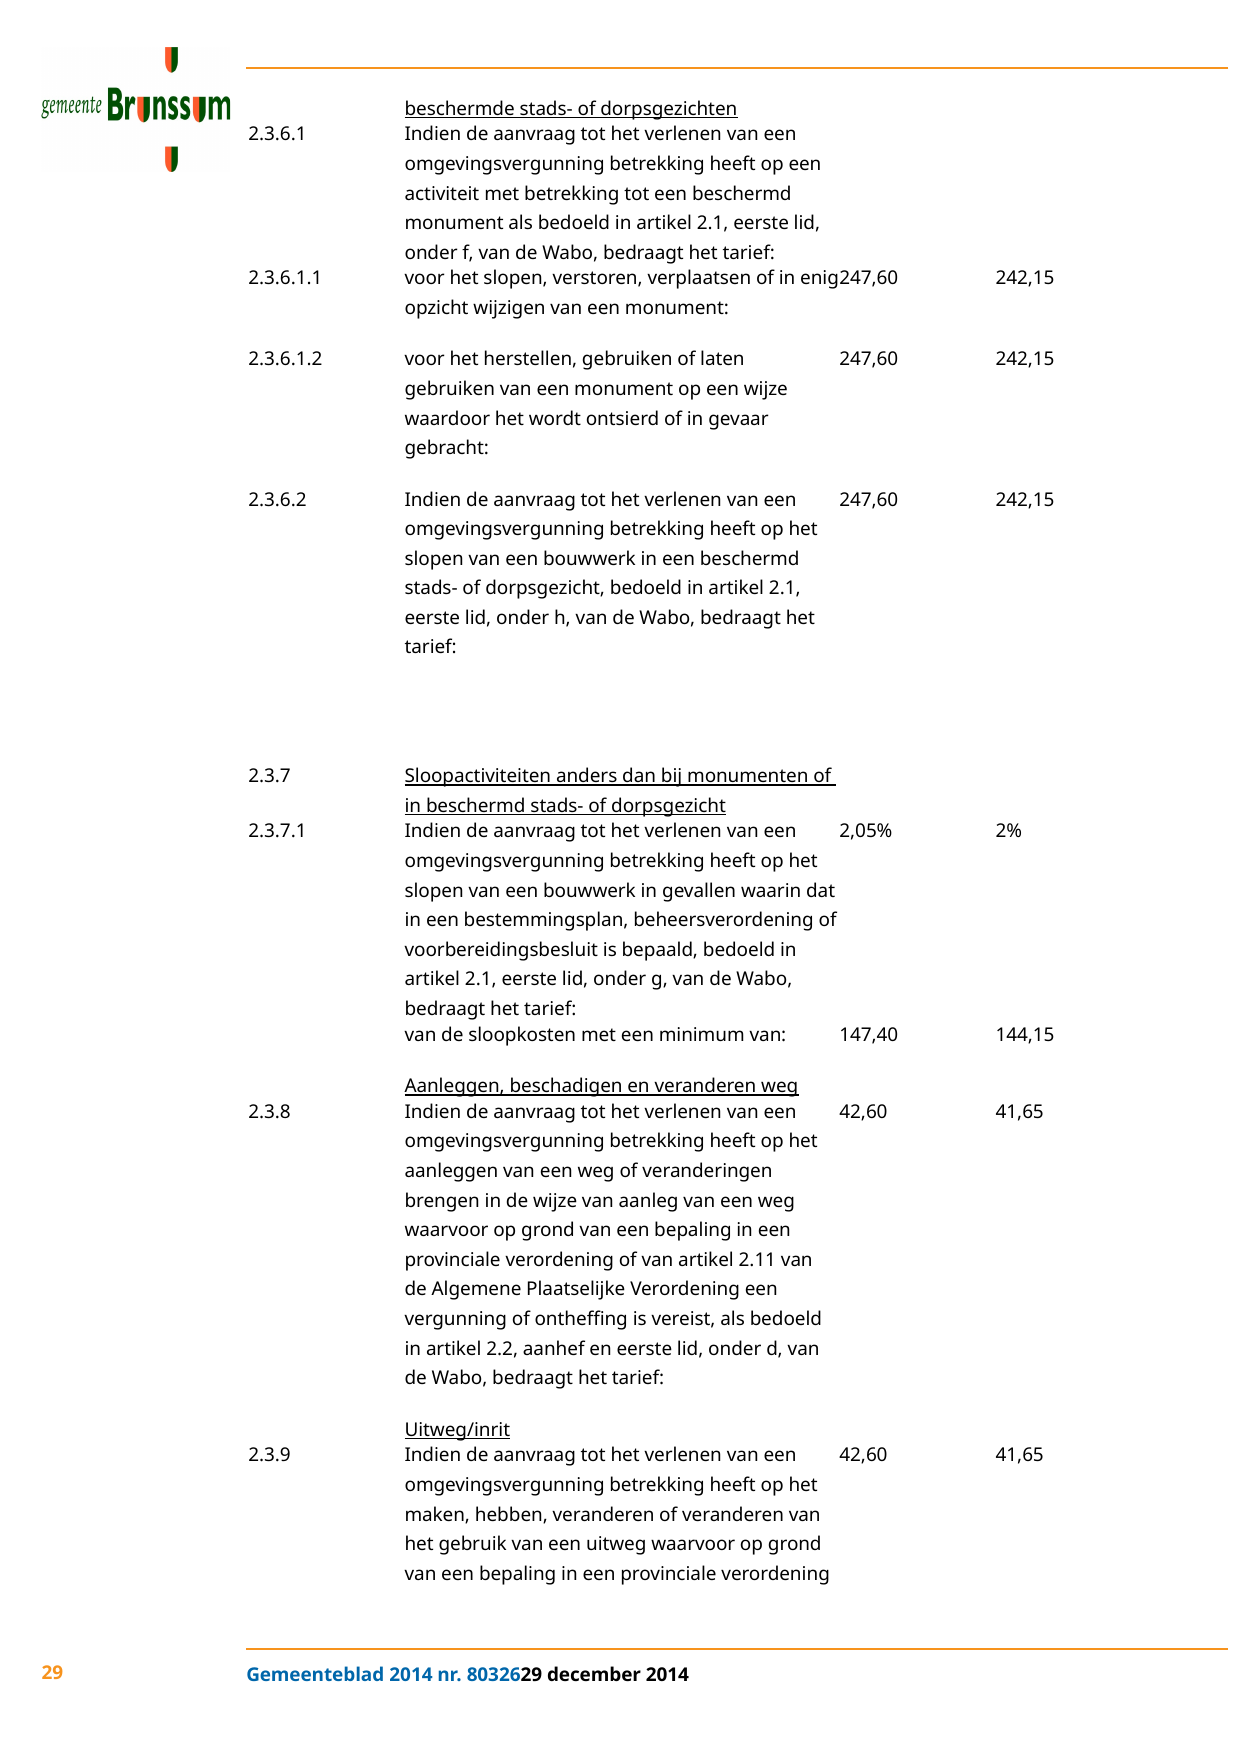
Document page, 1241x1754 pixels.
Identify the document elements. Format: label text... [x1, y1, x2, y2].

picture [41, 47, 231, 172]
table_cell [839, 763, 995, 818]
table_cell 2.3.6.1 [248, 121, 404, 264]
table_cell [995, 711, 1152, 737]
table_cell [995, 121, 1152, 264]
table_cell [404, 320, 839, 346]
table_cell [404, 660, 839, 685]
table_cell [248, 711, 404, 737]
table_cell Indien de aanvraag tot het verlenen van een omgevingsvergunning betrekking heeft op een activiteit met betrekking tot een beschermd monument als bedoeld in artikel 2.1, eerste lid, onder f, van de Wabo, bedraagt het tarief: [404, 121, 839, 264]
table_cell 147,40 [839, 1021, 995, 1047]
table_cell [248, 1047, 404, 1072]
table_cell [248, 737, 404, 762]
table_cell Indien de aanvraag tot het verlenen van een omgevingsvergunning betrekking heeft op het maken, hebben, veranderen of veranderen van het gebruik van een uitweg waarvoor op grond van een bepaling in een provinciale verordening [404, 1442, 839, 1586]
table_cell [995, 1047, 1152, 1072]
table_cell Aanleggen, beschadigen en veranderen weg [404, 1073, 839, 1098]
table_cell Sloopactiviteiten anders dan bij monumenten of in beschermd stads- of dorpsgezicht [404, 763, 839, 818]
table_cell [248, 1021, 404, 1047]
table_cell [248, 685, 404, 711]
table_cell [839, 1047, 995, 1072]
table_cell voor het herstellen, gebruiken of laten gebruiken van een monument op een wijze waardoor het wordt ontsierd of in gevaar gebracht: [404, 346, 839, 460]
table_cell [995, 1073, 1152, 1098]
table_cell [248, 95, 404, 121]
table_cell [995, 685, 1152, 711]
table_cell 2.3.7 [248, 763, 404, 818]
table_cell Indien de aanvraag tot het verlenen van een omgevingsvergunning betrekking heeft op het slopen van een bouwwerk in een beschermd stads- of dorpsgezicht, bedoeld in artikel 2.1, eerste lid, onder h, van de Wabo, bedraagt het tarief: [404, 486, 839, 659]
table_cell [839, 121, 995, 264]
table_cell [248, 660, 404, 685]
table_cell van de sloopkosten met een minimum van: [404, 1021, 839, 1047]
table_cell 2% [995, 818, 1152, 1021]
table_cell 247,60 [839, 265, 995, 320]
table_cell Indien de aanvraag tot het verlenen van een omgevingsvergunning betrekking heeft op het slopen van een bouwwerk in gevallen waarin dat in een bestemmingsplan, beheersverordening of voorbereidingsbesluit is bepaald, bedoeld in artikel 2.1, eerste lid, onder g, van de Wabo, bedraagt het tarief: [404, 818, 839, 1021]
table_cell voor het slopen, verstoren, verplaatsen of in enig opzicht wijzigen van een monument: [404, 265, 839, 320]
table_cell 2.3.7.1 [248, 818, 404, 1021]
table_cell Indien de aanvraag tot het verlenen van een omgevingsvergunning betrekking heeft op het aanleggen van een weg of veranderingen brengen in de wijze van aanleg van een weg waarvoor op grond van een bepaling in een provinciale verordening of van artikel 2.11 van de Algemene Plaatselijke Verordening een vergunning of ontheffing is vereist, als bedoeld in artikel 2.2, aanhef en eerste lid, onder d, van de Wabo, bedraagt het tarief: [404, 1098, 839, 1390]
table_cell 144,15 [995, 1021, 1152, 1047]
table_cell [839, 1416, 995, 1442]
table_cell [248, 460, 404, 486]
table_cell [404, 737, 839, 762]
table_cell 242,15 [995, 486, 1152, 659]
table_cell [995, 737, 1152, 762]
table_cell [995, 1390, 1152, 1416]
table_cell [995, 320, 1152, 346]
table_cell 2.3.6.1.1 [248, 265, 404, 320]
table_cell [404, 1047, 839, 1072]
table_cell [995, 660, 1152, 685]
table_cell beschermde stads- of dorpsgezichten [404, 95, 839, 121]
table_cell [995, 95, 1152, 121]
table_cell [248, 1416, 404, 1442]
table_cell [404, 685, 839, 711]
table_cell 41,65 [995, 1098, 1152, 1390]
table_cell [995, 460, 1152, 486]
table_cell [839, 660, 995, 685]
table_cell 2.3.6.2 [248, 486, 404, 659]
table_cell 42,60 [839, 1098, 995, 1390]
table_cell [404, 1390, 839, 1416]
table_cell [839, 320, 995, 346]
table_cell [839, 95, 995, 121]
table_cell Uitweg/inrit [404, 1416, 839, 1442]
table_cell [995, 1416, 1152, 1442]
table_cell 41,65 [995, 1442, 1152, 1586]
table_cell 242,15 [995, 265, 1152, 320]
table_cell [248, 1390, 404, 1416]
table_cell 2.3.8 [248, 1098, 404, 1390]
table_cell [248, 1073, 404, 1098]
table_cell [839, 460, 995, 486]
table_cell [404, 460, 839, 486]
table_cell [839, 711, 995, 737]
table_cell [248, 320, 404, 346]
table_cell [995, 763, 1152, 818]
table_cell 2.3.6.1.2 [248, 346, 404, 460]
table_cell [839, 685, 995, 711]
table_cell [839, 1073, 995, 1098]
table_cell 247,60 [839, 346, 995, 460]
table_cell [404, 711, 839, 737]
table_cell 2.3.9 [248, 1442, 404, 1586]
table_cell [839, 1390, 995, 1416]
table_cell 247,60 [839, 486, 995, 659]
table_cell 2,05% [839, 818, 995, 1021]
table_cell [839, 737, 995, 762]
table_cell 42,60 [839, 1442, 995, 1586]
table_cell 242,15 [995, 346, 1152, 460]
